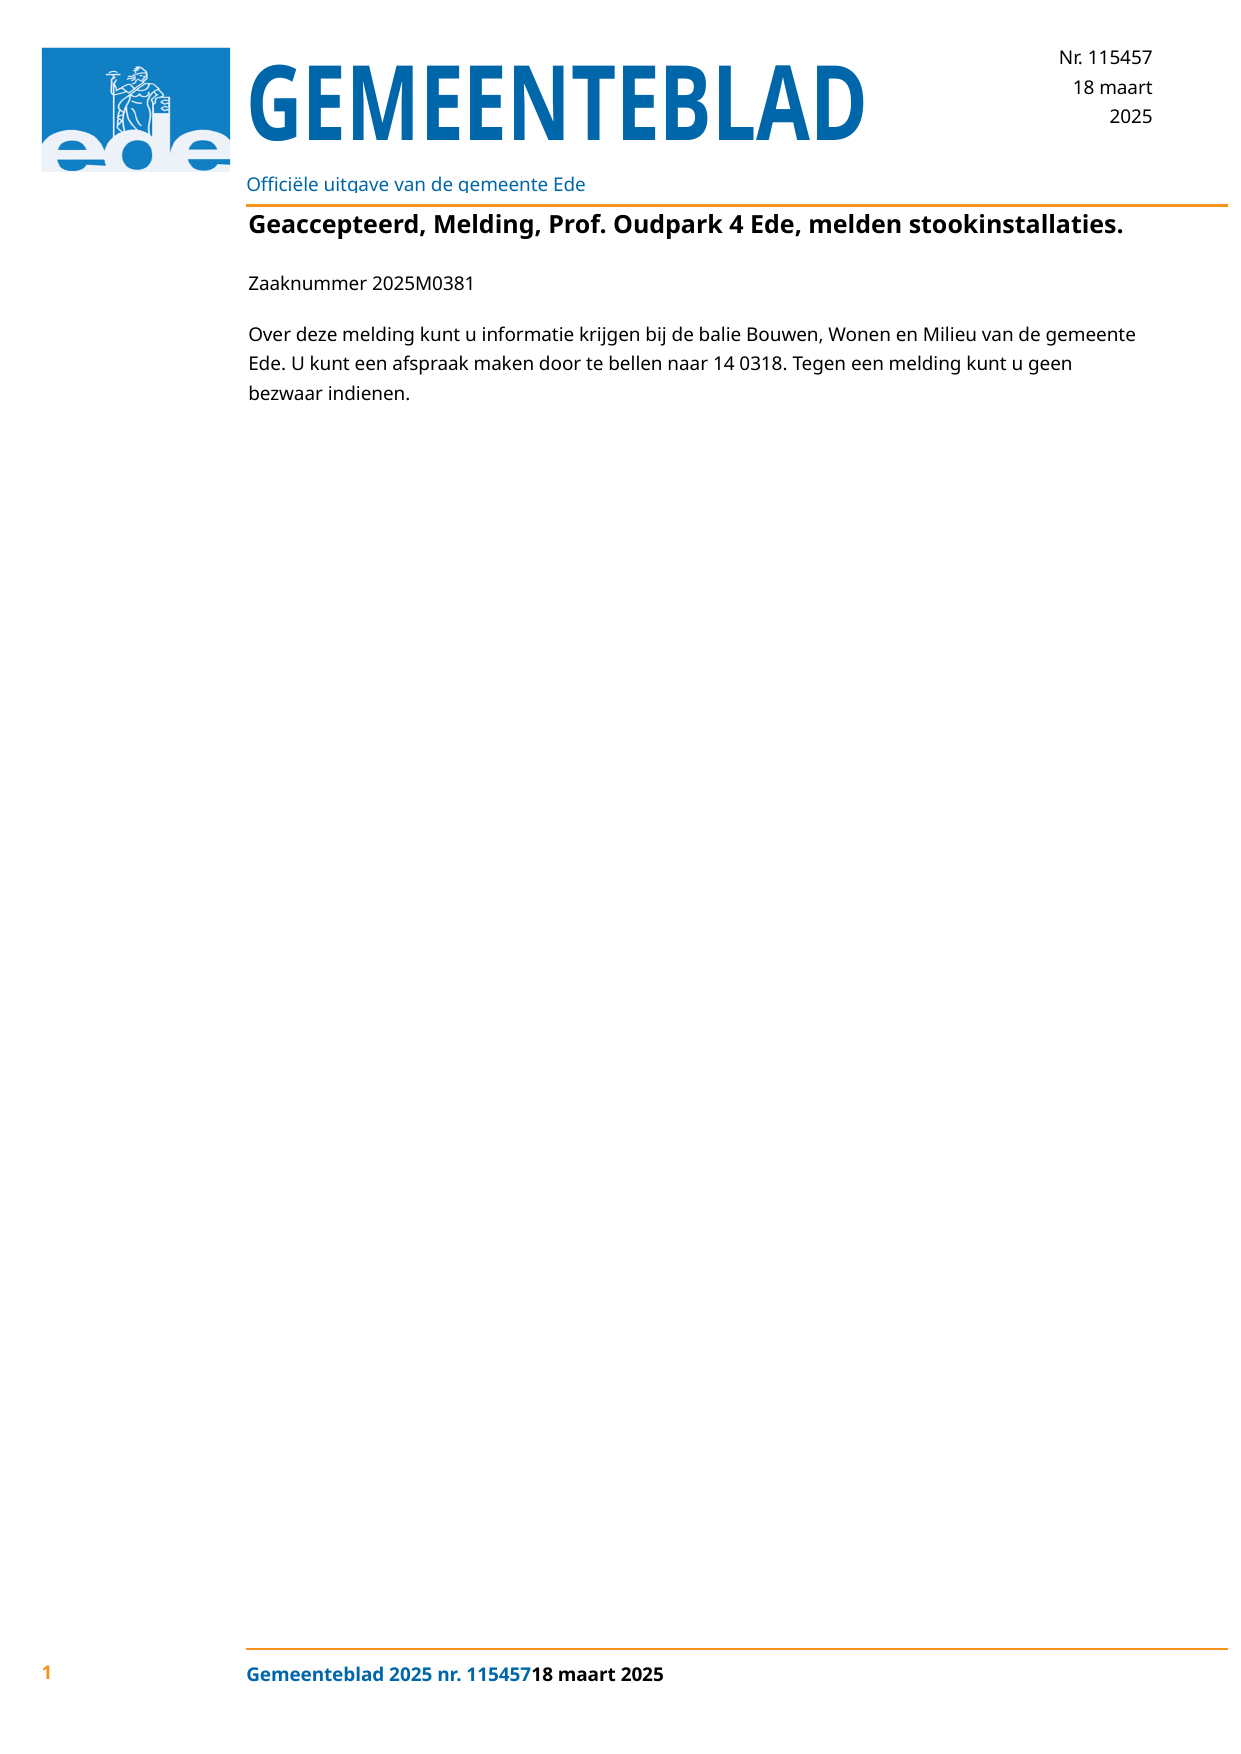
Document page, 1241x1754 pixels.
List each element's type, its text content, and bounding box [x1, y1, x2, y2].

text Over deze melding kunt u informatie krijgen bij de balie Bouwen, Wonen en Milieu van de gemeente Ede. U kunt een afspraak maken door te bellen naar 14 0318. Tegen een melding kunt u geen bezwaar indienen. [248, 321, 1152, 406]
text Geaccepteerd, Melding, Prof. Oudpark 4 Ede, melden stookinstallaties. [248, 207, 1152, 241]
picture [41, 47, 231, 172]
text Zaaknummer 2025M0381 [248, 270, 1152, 296]
